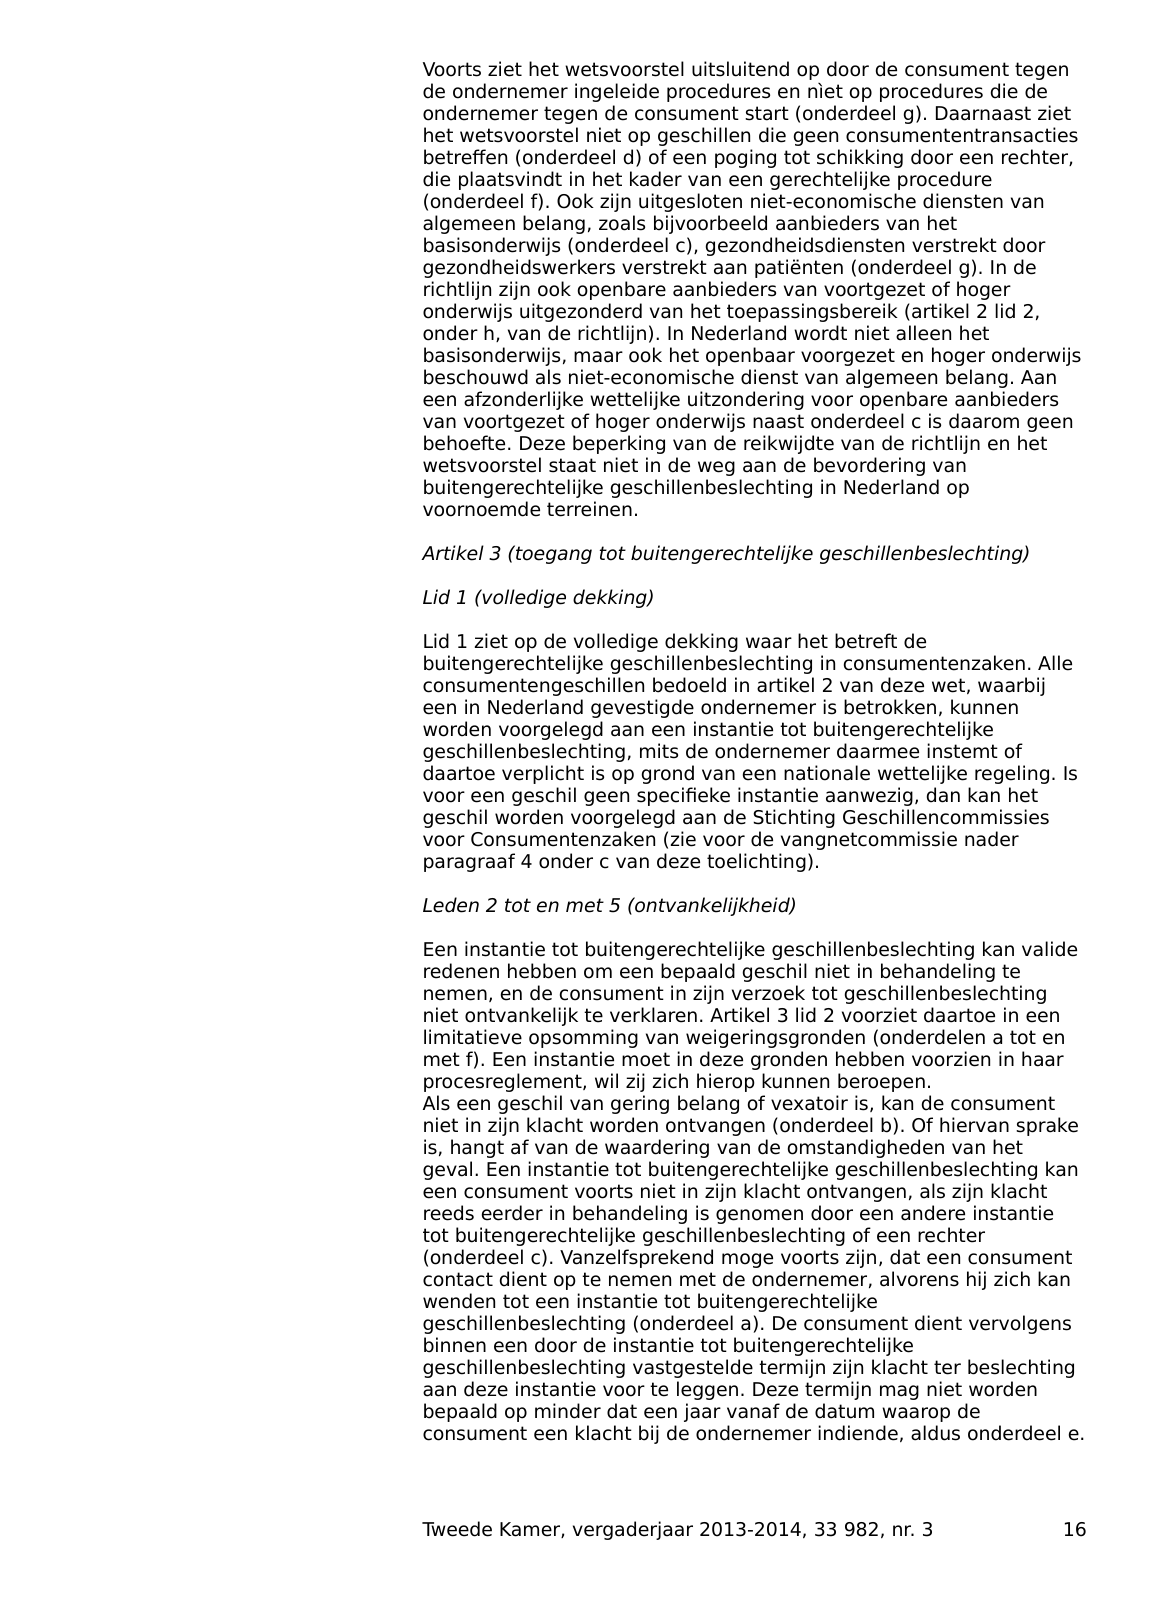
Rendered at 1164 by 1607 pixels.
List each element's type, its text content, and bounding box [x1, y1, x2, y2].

subtitle Artikel 3 (toegang tot buitengerechtelijke geschillenbeslechting) [422, 543, 1087, 565]
text Lid 1 ziet op de volledige dekking waar het betreft de buitengerechtelijke geschillenbeslechting in consumentenzaken. Alle consumentengeschillen bedoeld in artikel 2 van deze wet, waarbij een in Nederland gevestigde ondernemer is betrokken, kunnen worden voorgelegd aan een instantie tot buitengerechtelijke geschillenbeslechting, mits de ondernemer daarmee instemt of daartoe verplicht is op grond van een nationale wettelijke regeling. Is voor een geschil geen specifieke instantie aanwezig, dan kan het geschil worden voorgelegd aan de Stichting Geschillencommissies voor Consumentenzaken (zie voor de vangnetcommissie nader paragraaf 4 onder c van deze toelichting). [422, 631, 1087, 873]
subtitle Lid 1 (volledige dekking) [422, 587, 1087, 609]
text Als een geschil van gering belang of vexatoir is, kan de consument niet in zijn klacht worden ontvangen (onderdeel b). Of hiervan sprake is, hangt af van de waardering van de omstandigheden van het geval. Een instantie tot buitengerechtelijke geschillenbeslechting kan een consument voorts niet in zijn klacht ontvangen, als zijn klacht reeds eerder in behandeling is genomen door een andere instantie tot buitengerechtelijke geschillenbeslechting of een rechter (onderdeel c). Vanzelfsprekend moge voorts zijn, dat een consument contact dient op te nemen met de ondernemer, alvorens hij zich kan wenden tot een instantie tot buitengerechtelijke geschillenbeslechting (onderdeel a). De consument dient vervolgens binnen een door de instantie tot buitengerechtelijke geschillenbeslechting vastgestelde termijn zijn klacht ter beslechting aan deze instantie voor te leggen. Deze termijn mag niet worden bepaald op minder dat een jaar vanaf de datum waarop de consument een klacht bij de ondernemer indiende, aldus onderdeel e. [422, 1093, 1087, 1445]
text Voorts ziet het wetsvoorstel uitsluitend op door de consument tegen de ondernemer ingeleide procedures en nìet op procedures die de ondernemer tegen de consument start (onderdeel g). Daarnaast ziet het wetsvoorstel niet op geschillen die geen consumententransacties betreffen (onderdeel d) of een poging tot schikking door een rechter, die plaatsvindt in het kader van een gerechtelijke procedure (onderdeel f). Ook zijn uitgesloten niet-economische diensten van algemeen belang, zoals bijvoorbeeld aanbieders van het basisonderwijs (onderdeel c), gezondheidsdiensten verstrekt door gezondheidswerkers verstrekt aan patiënten (onderdeel g). In de richtlijn zijn ook openbare aanbieders van voortgezet of hoger onderwijs uitgezonderd van het toepassingsbereik (artikel 2 lid 2, onder h, van de richtlijn). In Nederland wordt niet alleen het basisonderwijs, maar ook het openbaar voorgezet en hoger onderwijs beschouwd als niet-economische dienst van algemeen belang. Aan een afzonderlijke wettelijke uitzondering voor openbare aanbieders van voortgezet of hoger onderwijs naast onderdeel c is daarom geen behoefte. Deze beperking van de reikwijdte van de richtlijn en het wetsvoorstel staat niet in de weg aan de bevordering van buitengerechtelijke geschillenbeslechting in Nederland op voornoemde terreinen. [422, 59, 1087, 521]
text Een instantie tot buitengerechtelijke geschillenbeslechting kan valide redenen hebben om een bepaald geschil niet in behandeling te nemen, en de consument in zijn verzoek tot geschillenbeslechting niet ontvankelijk te verklaren. Artikel 3 lid 2 voorziet daartoe in een limitatieve opsomming van weigeringsgronden (onderdelen a tot en met f). Een instantie moet in deze gronden hebben voorzien in haar procesreglement, wil zij zich hierop kunnen beroepen. [422, 939, 1087, 1093]
subtitle Leden 2 tot en met 5 (ontvankelijkheid) [422, 895, 1087, 917]
